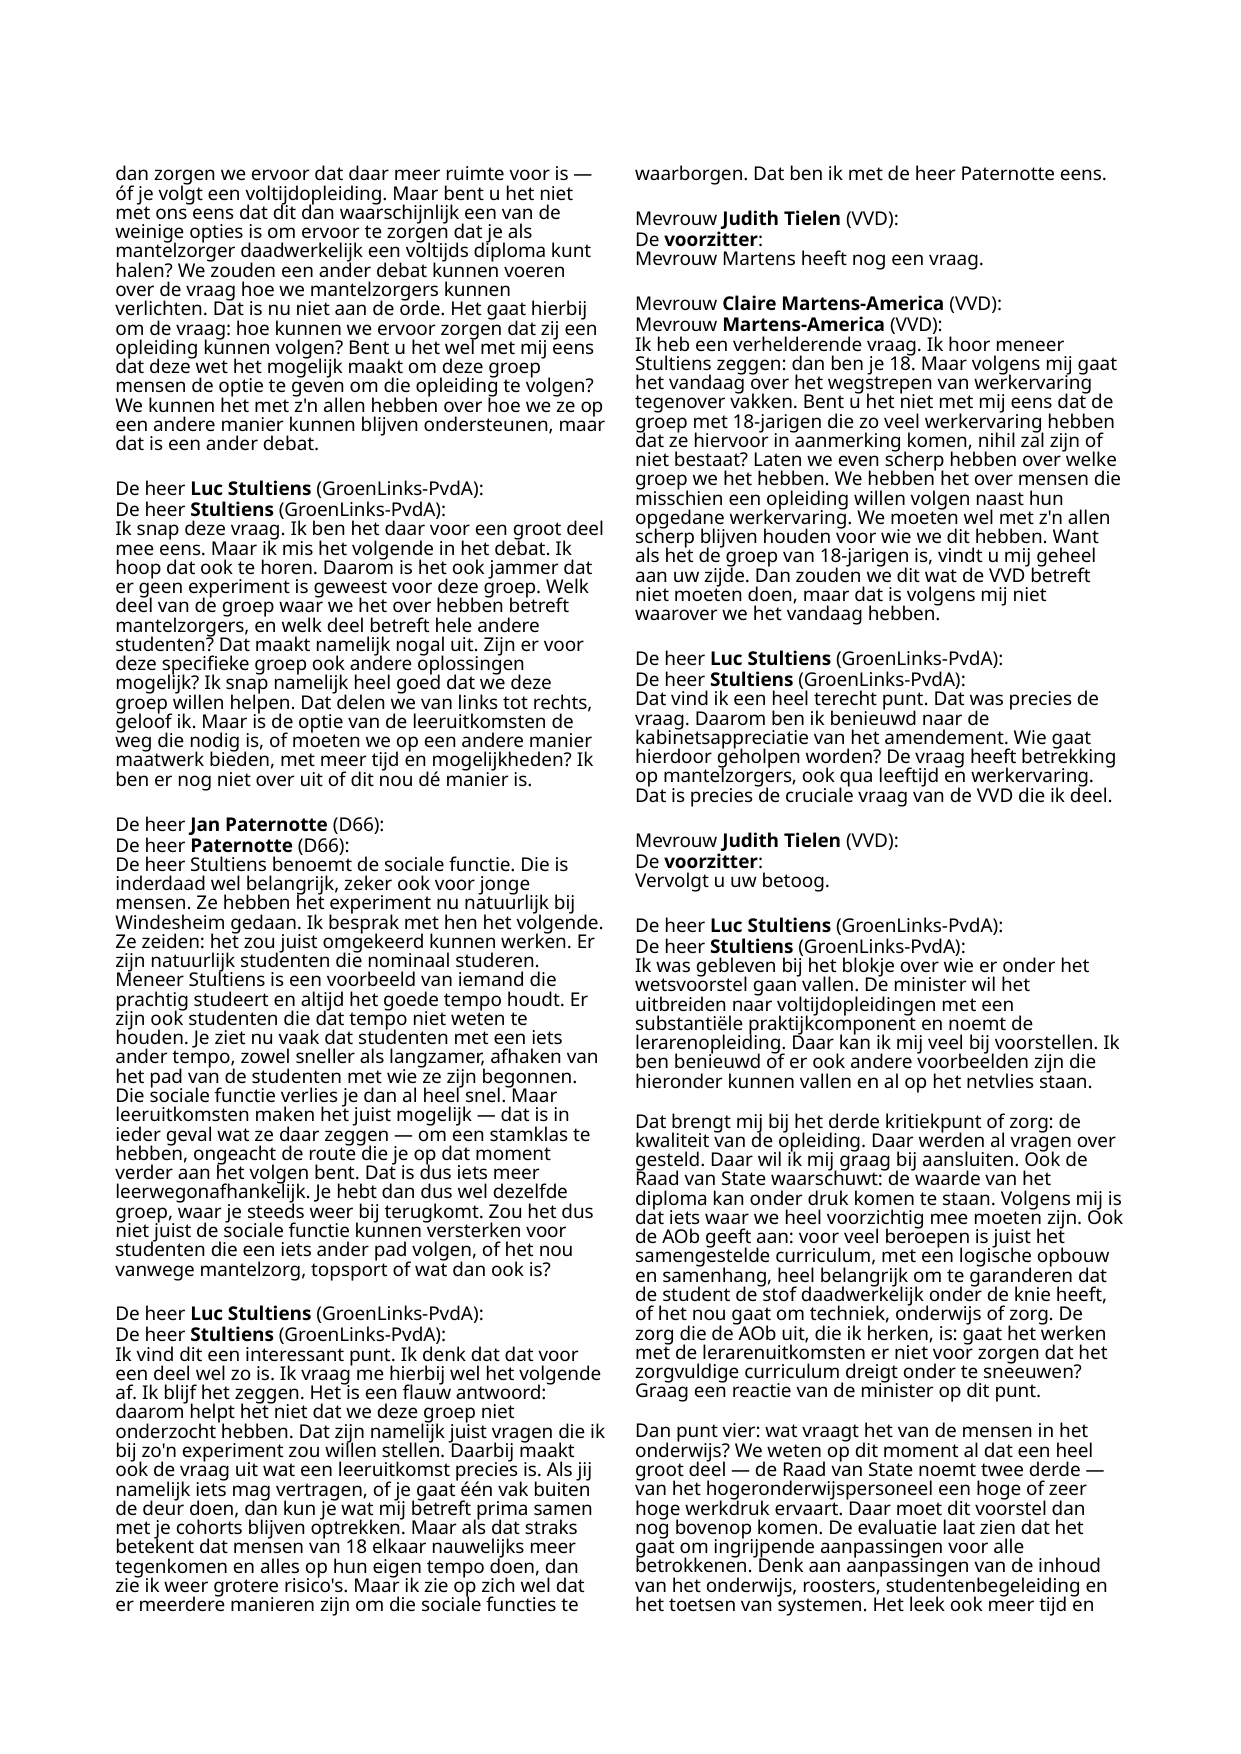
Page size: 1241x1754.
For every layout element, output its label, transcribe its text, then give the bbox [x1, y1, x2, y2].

text De heer Stultiens (GroenLinks-PvdA): [635, 671, 1125, 690]
text De heer Luc Stultiens (GroenLinks-PvdA): [635, 645, 1125, 671]
text Mevrouw Claire Martens-America (VVD): [635, 291, 1125, 316]
text Ik heb een verhelderende vraag. Ik hoor meneer Stultiens zeggen: dan ben je 18. Maar volgens mij gaat het vandaag over het wegstrepen van werkervaring tegenover vakken. Bent u het niet met mij eens dat de groep met 18-jarigen die zo veel werkervaring hebben dat ze hiervoor in aanmerking komen, nihil zal zijn of niet bestaat? Laten we even scherp hebben over welke groep we het hebben. We hebben het over mensen die misschien een opleiding willen volgen naast hun opgedane werkervaring. We moeten wel met z'n allen scherp blijven houden voor wie we dit hebben. Want als het de groep van 18-jarigen is, vindt u mij geheel aan uw zijde. Dan zouden we dit wat de VVD betreft niet moeten doen, maar dat is volgens mij niet waarover we het vandaag hebben. [635, 336, 1125, 624]
text De voorzitter: [635, 231, 1125, 250]
text De heer Luc Stultiens (GroenLinks-PvdA): [115, 475, 605, 501]
text waarborgen. Dat ben ik met de heer Paternotte eens. [635, 165, 1125, 184]
text Ik snap deze vraag. Ik ben het daar voor een groot deel mee eens. Maar ik mis het volgende in het debat. Ik hoop dat ook te horen. Daarom is het ook jammer dat er geen experiment is geweest voor deze groep. Welk deel van de groep waar we het over hebben betreft mantelzorgers, en welk deel betreft hele andere studenten? Dat maakt namelijk nogal uit. Zijn er voor deze specifieke groep ook andere oplossingen mogelijk? Ik snap namelijk heel goed dat we deze groep willen helpen. Dat delen we van links tot rechts, geloof ik. Maar is de optie van de leeruitkomsten de weg die nodig is, of moeten we op een andere manier maatwerk bieden, met meer tijd en mogelijkheden? Ik ben er nog niet over uit of dit nou dé manier is. [115, 520, 605, 790]
text De heer Stultiens (GroenLinks-PvdA): [115, 1326, 605, 1346]
text Mevrouw Martens-America (VVD): [635, 316, 1125, 336]
text Mevrouw Martens heeft nog een vraag. [635, 250, 1125, 270]
text De heer Jan Paternotte (D66): [115, 811, 605, 837]
text De heer Paternotte (D66): [115, 837, 605, 856]
text De heer Stultiens benoemt de sociale functie. Die is inderdaad wel belangrijk, zeker ook voor jonge mensen. Ze hebben het experiment nu natuurlijk bij Windesheim gedaan. Ik besprak met hen het volgende. Ze zeiden: het zou juist omgekeerd kunnen werken. Er zijn natuurlijk studenten die nominaal studeren. Meneer Stultiens is een voorbeeld van iemand die prachtig studeert en altijd het goede tempo houdt. Er zijn ook studenten die dat tempo niet weten te houden. Je ziet nu vaak dat studenten met een iets ander tempo, zowel sneller als langzamer, afhaken van het pad van de studenten met wie ze zijn begonnen. Die sociale functie verlies je dan al heel snel. Maar leeruitkomsten maken het juist mogelijk — dat is in ieder geval wat ze daar zeggen — om een stamklas te hebben, ongeacht de route die je op dat moment verder aan het volgen bent. Dat is dus iets meer leerwegonafhankelijk. Je hebt dan dus wel dezelfde groep, waar je steeds weer bij terugkomt. Zou het dus niet juist de sociale functie kunnen versterken voor studenten die een iets ander pad volgen, of het nou vanwege mantelzorg, topsport of wat dan ook is? [115, 856, 605, 1280]
text Mevrouw Judith Tielen (VVD): [635, 205, 1125, 231]
text De heer Luc Stultiens (GroenLinks-PvdA): [635, 912, 1125, 938]
text De heer Stultiens (GroenLinks-PvdA): [635, 938, 1125, 957]
text De voorzitter: [635, 853, 1125, 872]
text Dat vind ik een heel terecht punt. Dat was precies de vraag. Daarom ben ik benieuwd naar de kabinetsappreciatie van het amendement. Wie gaat hierdoor geholpen worden? De vraag heeft betrekking op mantelzorgers, ook qua leeftijd en werkervaring. Dat is precies de cruciale vraag van de VVD die ik deel. [635, 690, 1125, 806]
text Vervolgt u uw betoog. [635, 872, 1125, 891]
text Dan punt vier: wat vraagt het van de mensen in het onderwijs? We weten op dit moment al dat een heel groot deel — de Raad van State noemt twee derde — van het hogeronderwijspersoneel een hoge of zeer hoge werkdruk ervaart. Daar moet dit voorstel dan nog bovenop komen. De evaluatie laat zien dat het gaat om ingrijpende aanpassingen voor alle betrokkenen. Denk aan aanpassingen van de inhoud van het onderwijs, roosters, studentenbegeleiding en het toetsen van systemen. Het leek ook meer tijd en [635, 1422, 1125, 1615]
text Ik was gebleven bij het blokje over wie er onder het wetsvoorstel gaan vallen. De minister wil het uitbreiden naar voltijdopleidingen met een substantiële praktijkcomponent en noemt de lerarenopleiding. Daar kan ik mij veel bij voorstellen. Ik ben benieuwd of er ook andere voorbeelden zijn die hieronder kunnen vallen en al op het netvlies staan. [635, 957, 1125, 1092]
text De heer Stultiens (GroenLinks-PvdA): [115, 501, 605, 520]
text dan zorgen we ervoor dat daar meer ruimte voor is — óf je volgt een voltijdopleiding. Maar bent u het niet met ons eens dat dit dan waarschijnlijk een van de weinige opties is om ervoor te zorgen dat je als mantelzorger daadwerkelijk een voltijds diploma kunt halen? We zouden een ander debat kunnen voeren over de vraag hoe we mantelzorgers kunnen verlichten. Dat is nu niet aan de orde. Het gaat hierbij om de vraag: hoe kunnen we ervoor zorgen dat zij een opleiding kunnen volgen? Bent u het wel met mij eens dat deze wet het mogelijk maakt om deze groep mensen de optie te geven om die opleiding te volgen? We kunnen het met z'n allen hebben over hoe we ze op een andere manier kunnen blijven ondersteunen, maar dat is een ander debat. [115, 165, 605, 454]
text De heer Luc Stultiens (GroenLinks-PvdA): [115, 1301, 605, 1326]
text Dat brengt mij bij het derde kritiekpunt of zorg: de kwaliteit van de opleiding. Daar werden al vragen over gesteld. Daar wil ik mij graag bij aansluiten. Ook de Raad van State waarschuwt: de waarde van het diploma kan onder druk komen te staan. Volgens mij is dat iets waar we heel voorzichtig mee moeten zijn. Ook de AOb geeft aan: voor veel beroepen is juist het samengestelde curriculum, met een logische opbouw en samenhang, heel belangrijk om te garanderen dat de student de stof daadwerkelijk onder de knie heeft, of het nou gaat om techniek, onderwijs of zorg. De zorg die de AOb uit, die ik herken, is: gaat het werken met de lerarenuitkomsten er niet voor zorgen dat het zorgvuldige curriculum dreigt onder te sneeuwen? Graag een reactie van de minister op dit punt. [635, 1113, 1125, 1402]
text Ik vind dit een interessant punt. Ik denk dat dat voor een deel wel zo is. Ik vraag me hierbij wel het volgende af. Ik blijf het zeggen. Het is een flauw antwoord: daarom helpt het niet dat we deze groep niet onderzocht hebben. Dat zijn namelijk juist vragen die ik bij zo'n experiment zou willen stellen. Daarbij maakt ook de vraag uit wat een leeruitkomst precies is. Als jij namelijk iets mag vertragen, of je gaat één vak buiten de deur doen, dan kun je wat mij betreft prima samen met je cohorts blijven optrekken. Maar als dat straks betekent dat mensen van 18 elkaar nauwelijks meer tegenkomen en alles op hun eigen tempo doen, dan zie ik weer grotere risico's. Maar ik zie op zich wel dat er meerdere manieren zijn om die sociale functies te [115, 1346, 605, 1615]
text Mevrouw Judith Tielen (VVD): [635, 827, 1125, 853]
